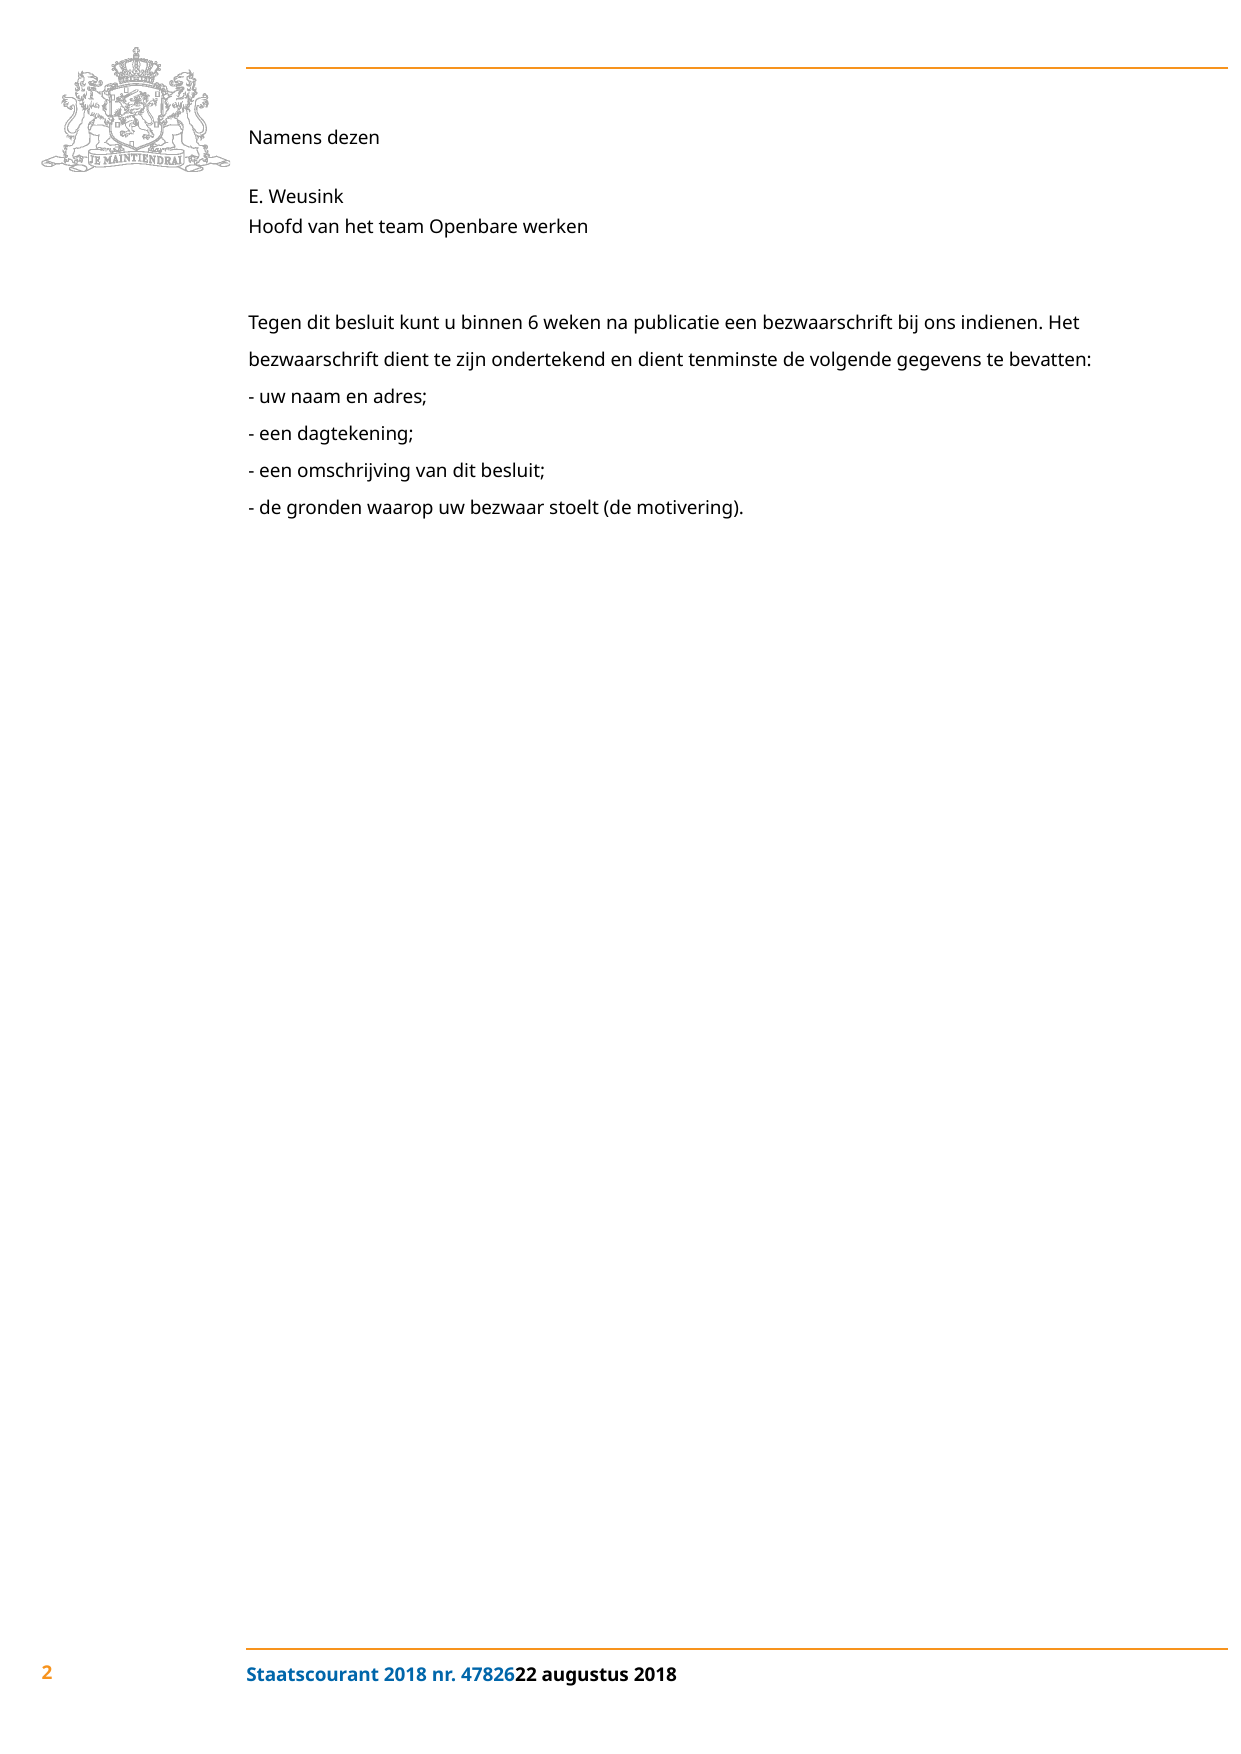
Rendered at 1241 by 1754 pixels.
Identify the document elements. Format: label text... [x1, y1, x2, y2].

text - een dagtekening; [248, 425, 1152, 444]
text Hoofd van het team Openbare werken [248, 213, 1152, 239]
text bezwaarschrift dient te zijn ondertekend en dient tenminste de volgende gegevens te bevatten: [248, 351, 1152, 370]
text Tegen dit besluit kunt u binnen 6 weken na publicatie een bezwaarschrift bij ons indienen. Het [248, 314, 1152, 333]
text - uw naam en adres; [248, 388, 1152, 407]
text Namens dezen [248, 124, 1152, 150]
picture [41, 47, 231, 172]
text - de gronden waarop uw bezwaar stoelt (de motivering). [248, 499, 1152, 518]
text - een omschrijving van dit besluit; [248, 462, 1152, 481]
text E. Weusink [248, 183, 1152, 209]
